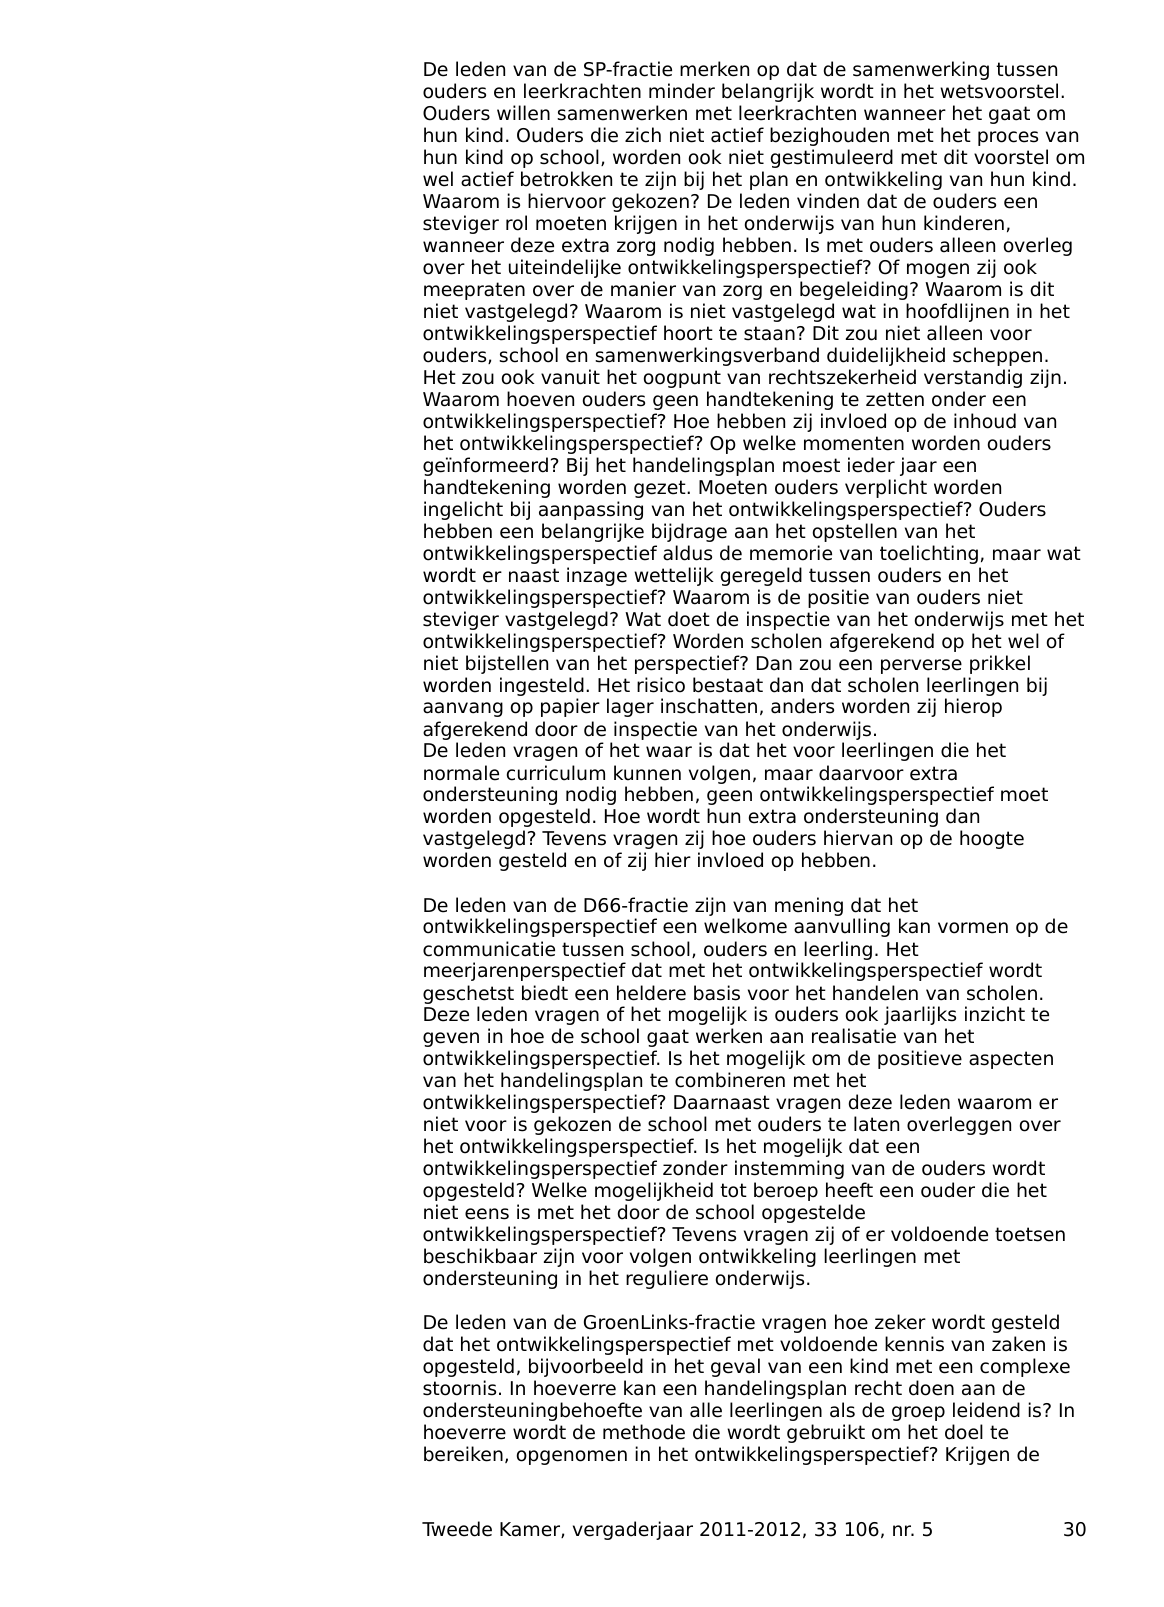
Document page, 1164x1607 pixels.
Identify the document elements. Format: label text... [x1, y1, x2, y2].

text De leden van de SP-fractie merken op dat de samenwerking tussen ouders en leerkrachten minder belangrijk wordt in het wetsvoorstel. Ouders willen samenwerken met leerkrachten wanneer het gaat om hun kind. Ouders die zich niet actief bezighouden met het proces van hun kind op school, worden ook niet gestimuleerd met dit voorstel om wel actief betrokken te zijn bij het plan en ontwikkeling van hun kind. Waarom is hiervoor gekozen? De leden vinden dat de ouders een steviger rol moeten krijgen in het onderwijs van hun kinderen, wanneer deze extra zorg nodig hebben. Is met ouders alleen overleg over het uiteindelijke ontwikkelingsperspectief? Of mogen zij ook meepraten over de manier van zorg en begeleiding? Waarom is dit niet vastgelegd? Waarom is niet vastgelegd wat in hoofdlijnen in het ontwikkelingsperspectief hoort te staan? Dit zou niet alleen voor ouders, school en samenwerkingsverband duidelijkheid scheppen. Het zou ook vanuit het oogpunt van rechtszekerheid verstandig zijn. Waarom hoeven ouders geen handtekening te zetten onder een ontwikkelingsperspectief? Hoe hebben zij invloed op de inhoud van het ontwikkelingsperspectief? Op welke momenten worden ouders geïnformeerd? Bij het handelingsplan moest ieder jaar een handtekening worden gezet. Moeten ouders verplicht worden ingelicht bij aanpassing van het ontwikkelingsperspectief? Ouders hebben een belangrijke bijdrage aan het opstellen van het ontwikkelingsperspectief aldus de memorie van toelichting, maar wat wordt er naast inzage wettelijk geregeld tussen ouders en het ontwikkelingsperspectief? Waarom is de positie van ouders niet steviger vastgelegd? Wat doet de inspectie van het onderwijs met het ontwikkelingsperspectief? Worden scholen afgerekend op het wel of niet bijstellen van het perspectief? Dan zou een perverse prikkel worden ingesteld. Het risico bestaat dan dat scholen leerlingen bij aanvang op papier lager inschatten, anders worden zij hierop afgerekend door de inspectie van het onderwijs. [422, 59, 1087, 740]
text De leden van de D66-fractie zijn van mening dat het ontwikkelingsperspectief een welkome aanvulling kan vormen op de communicatie tussen school, ouders en leerling. Het meerjarenperspectief dat met het ontwikkelingsperspectief wordt geschetst biedt een heldere basis voor het handelen van scholen. Deze leden vragen of het mogelijk is ouders ook jaarlijks inzicht te geven in hoe de school gaat werken aan realisatie van het ontwikkelingsperspectief. Is het mogelijk om de positieve aspecten van het handelingsplan te combineren met het ontwikkelingsperspectief? Daarnaast vragen deze leden waarom er niet voor is gekozen de school met ouders te laten overleggen over het ontwikkelingsperspectief. Is het mogelijk dat een ontwikkelingsperspectief zonder instemming van de ouders wordt opgesteld? Welke mogelijkheid tot beroep heeft een ouder die het niet eens is met het door de school opgestelde ontwikkelingsperspectief? Tevens vragen zij of er voldoende toetsen beschikbaar zijn voor volgen ontwikkeling leerlingen met ondersteuning in het reguliere onderwijs. [422, 894, 1087, 1290]
text De leden van de GroenLinks-fractie vragen hoe zeker wordt gesteld dat het ontwikkelingsperspectief met voldoende kennis van zaken is opgesteld, bijvoorbeeld in het geval van een kind met een complexe stoornis. In hoeverre kan een handelingsplan recht doen aan de ondersteuningbehoefte van alle leerlingen als de groep leidend is? In hoeverre wordt de methode die wordt gebruikt om het doel te bereiken, opgenomen in het ontwikkelingsperspectief? Krijgen de [422, 1312, 1087, 1466]
text De leden vragen of het waar is dat het voor leerlingen die het normale curriculum kunnen volgen, maar daarvoor extra ondersteuning nodig hebben, geen ontwikkelingsperspectief moet worden opgesteld. Hoe wordt hun extra ondersteuning dan vastgelegd? Tevens vragen zij hoe ouders hiervan op de hoogte worden gesteld en of zij hier invloed op hebben. [422, 740, 1087, 872]
